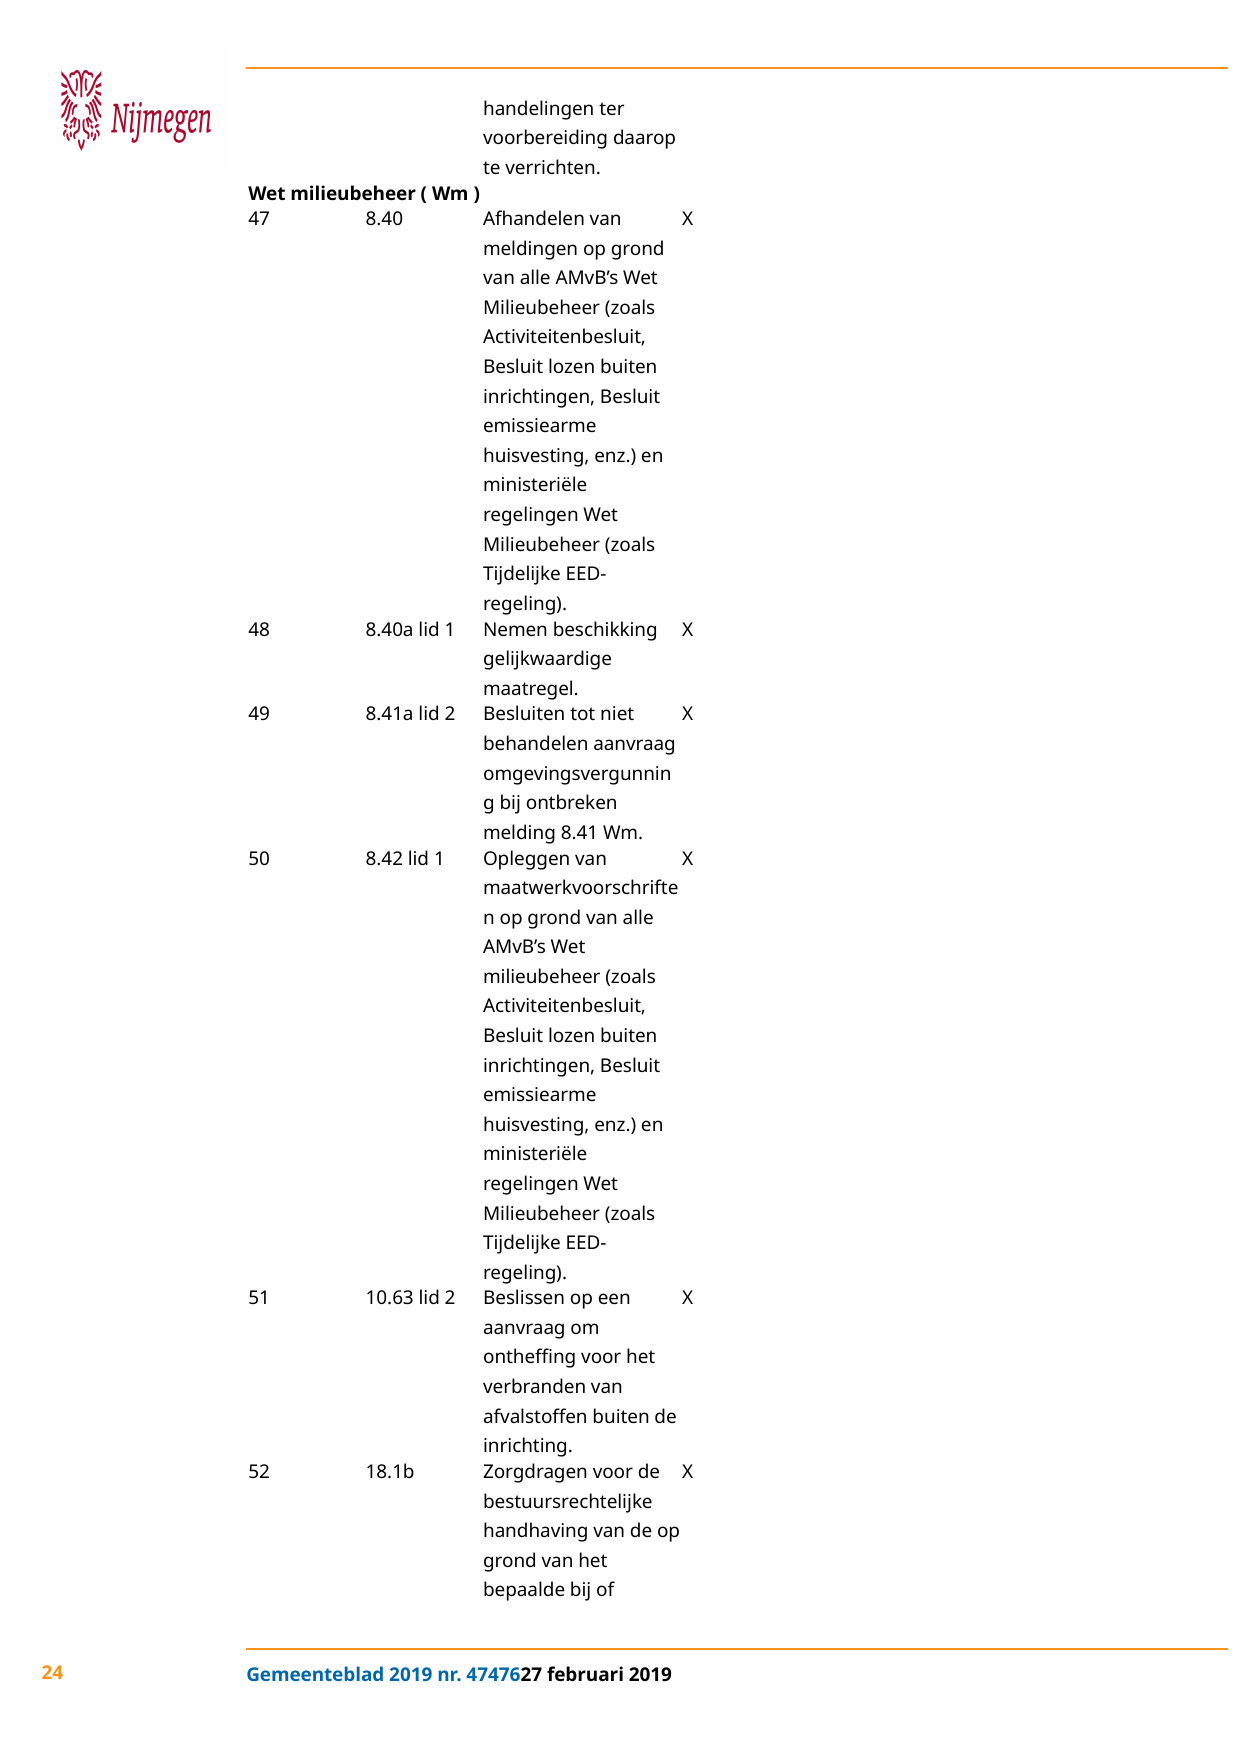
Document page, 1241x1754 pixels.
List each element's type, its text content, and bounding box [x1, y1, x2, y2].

table_cell X [682, 1458, 799, 1602]
table_cell Opleggen van maatwerkvoorschriften op grond van alle AMvB’s Wet milieubeheer (zoals Activiteitenbesluit, Besluit lozen buiten inrichtingen, Besluit emissiearme huisvesting, enz.) en ministeriële regelingen Wet Milieubeheer (zoals Tijdelijke EED-regeling). [483, 845, 682, 1284]
table_cell [1034, 701, 1152, 845]
table_cell [799, 616, 1034, 701]
table_cell [1034, 1285, 1152, 1458]
table_cell 8.40a lid 1 [365, 616, 483, 701]
table_cell Besluiten tot niet behandelen aanvraag omgevingsvergunning bij ontbreken melding 8.41 Wm. [483, 701, 682, 845]
table_cell 8.40 [365, 205, 483, 616]
table_cell 10.63 lid 2 [365, 1285, 483, 1458]
table_cell [1034, 95, 1152, 180]
table_cell X [682, 701, 799, 845]
table_cell [682, 95, 799, 180]
table_cell X [682, 1285, 799, 1458]
table_cell Nemen beschikking gelijkwaardige maatregel. [483, 616, 682, 701]
table_cell [1034, 1458, 1152, 1602]
table_cell 8.42 lid 1 [365, 845, 483, 1284]
table_cell X [682, 845, 799, 1284]
picture [41, 47, 231, 172]
table_cell Zorgdragen voor de bestuursrechtelijke handhaving van de op grond van het bepaalde bij of [483, 1458, 682, 1602]
table_cell [1034, 845, 1152, 1284]
table_cell [248, 95, 365, 180]
table_cell handelingen ter voorbereiding daarop te verrichten. [483, 95, 682, 180]
table_cell X [682, 205, 799, 616]
table_cell [365, 95, 483, 180]
table_cell Wet milieubeheer ( Wm ) [248, 180, 1152, 205]
table_cell 49 [248, 701, 365, 845]
table_cell [799, 1285, 1034, 1458]
table_cell 48 [248, 616, 365, 701]
table_cell Afhandelen van meldingen op grond van alle AMvB’s Wet Milieubeheer (zoals Activiteitenbesluit, Besluit lozen buiten inrichtingen, Besluit emissiearme huisvesting, enz.) en ministeriële regelingen Wet Milieubeheer (zoals Tijdelijke EED-regeling). [483, 205, 682, 616]
table_cell 8.41a lid 2 [365, 701, 483, 845]
table_cell Beslissen op een aanvraag om ontheffing voor het verbranden van afvalstoffen buiten de inrichting. [483, 1285, 682, 1458]
table_cell [799, 701, 1034, 845]
table_cell [1034, 616, 1152, 701]
table_cell 50 [248, 845, 365, 1284]
table_cell [799, 845, 1034, 1284]
table_cell 51 [248, 1285, 365, 1458]
table_cell 47 [248, 205, 365, 616]
table_cell [799, 95, 1034, 180]
table_cell X [682, 616, 799, 701]
table_cell [799, 1458, 1034, 1602]
table_cell 18.1b [365, 1458, 483, 1602]
table_cell [1034, 205, 1152, 616]
table_cell [799, 205, 1034, 616]
table_cell 52 [248, 1458, 365, 1602]
